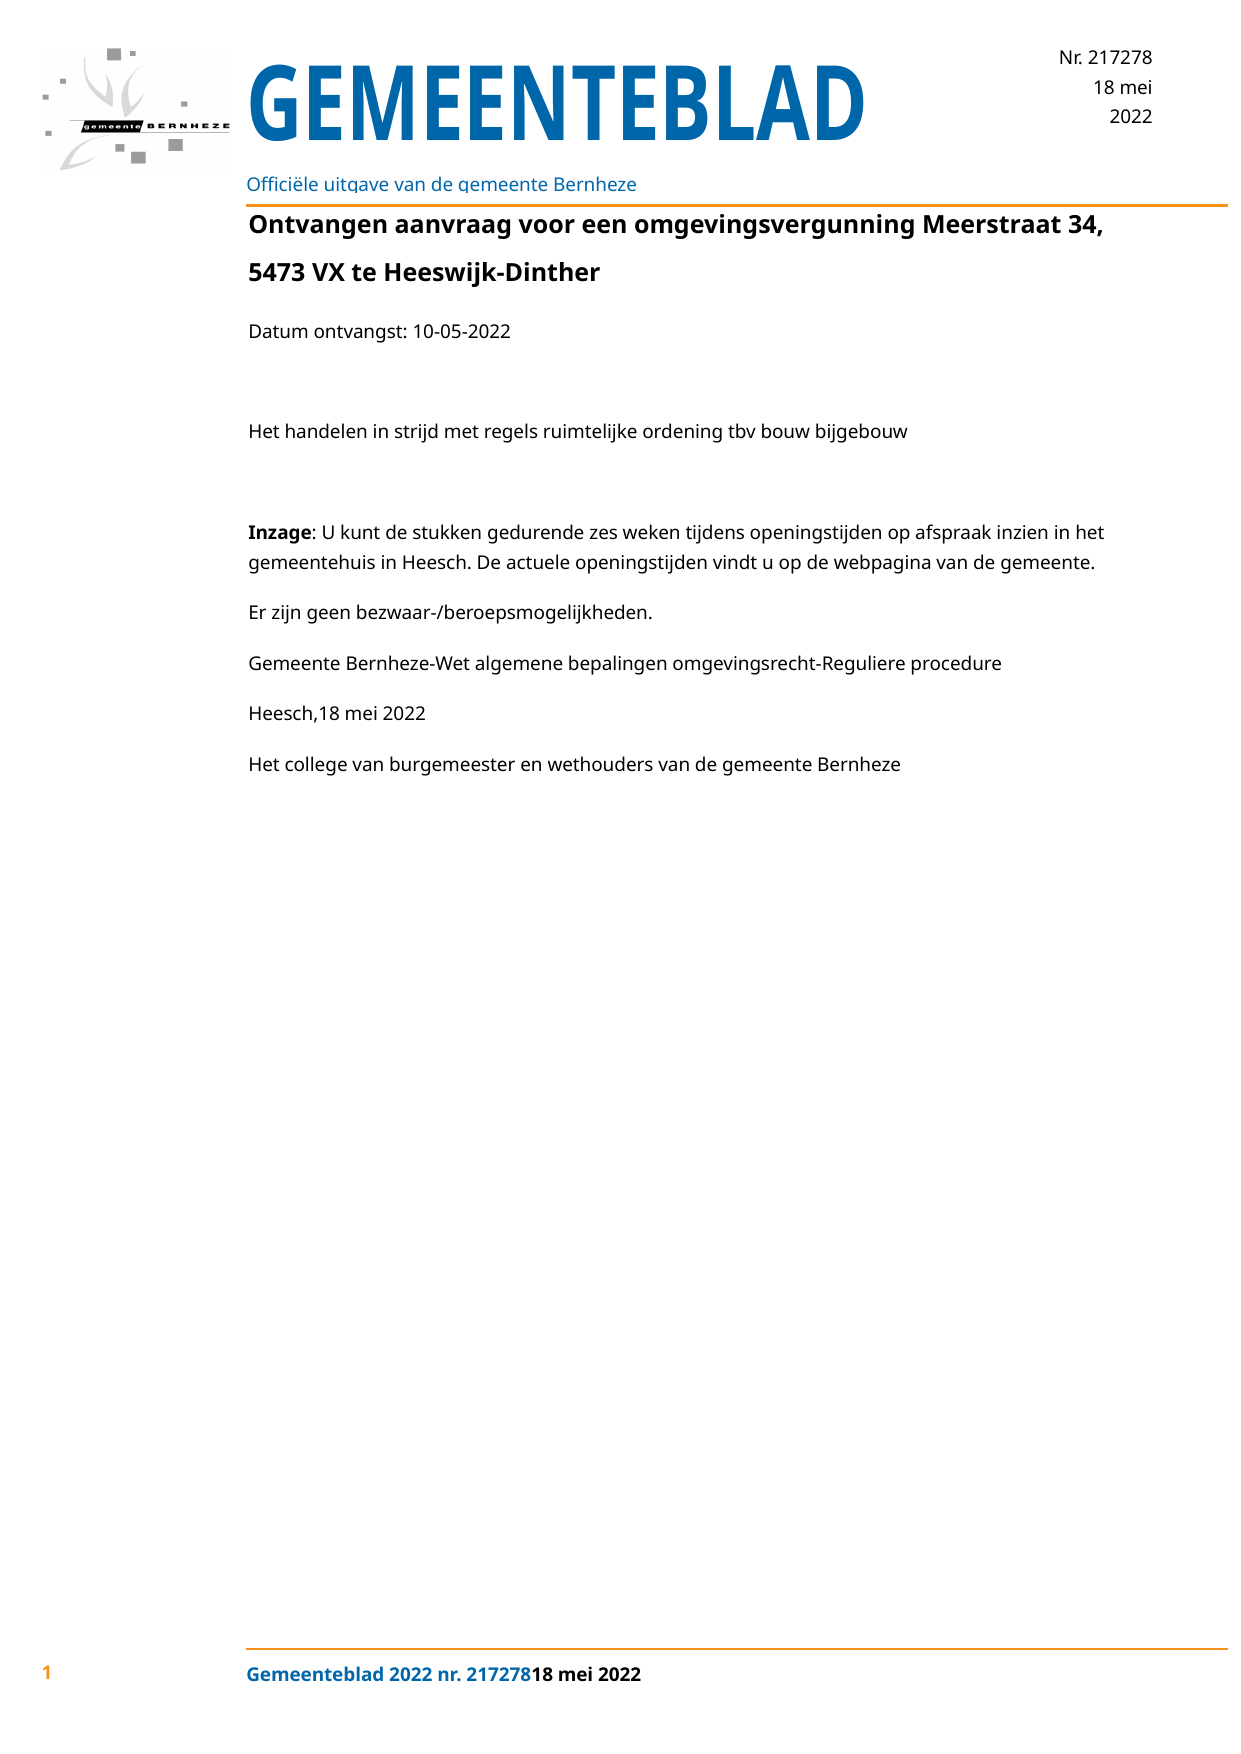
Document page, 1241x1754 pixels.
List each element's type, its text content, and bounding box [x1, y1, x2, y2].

text Gemeente Bernheze-Wet algemene bepalingen omgevingsrecht-Reguliere procedure [248, 650, 1152, 676]
picture [41, 47, 231, 172]
text Het handelen in strijd met regels ruimtelijke ordening tbv bouw bijgebouw [248, 419, 1152, 444]
text Heesch,18 mei 2022 [248, 700, 1152, 726]
text Ontvangen aanvraag voor een omgevingsvergunning Meerstraat 34, 5473 VX te Heeswijk-Dinther [248, 207, 1152, 288]
text Er zijn geen bezwaar-/beroepsmogelijkheden. [248, 599, 1152, 625]
text Het college van burgemeester en wethouders van de gemeente Bernheze [248, 751, 1152, 777]
text Inzage: U kunt de stukken gedurende zes weken tijdens openingstijden op afspraak inzien in het gemeentehuis in Heesch. De actuele openingstijden vindt u op de webpagina van de gemeente. [248, 519, 1152, 575]
text Datum ontvangst: 10-05-2022 [248, 318, 1152, 344]
